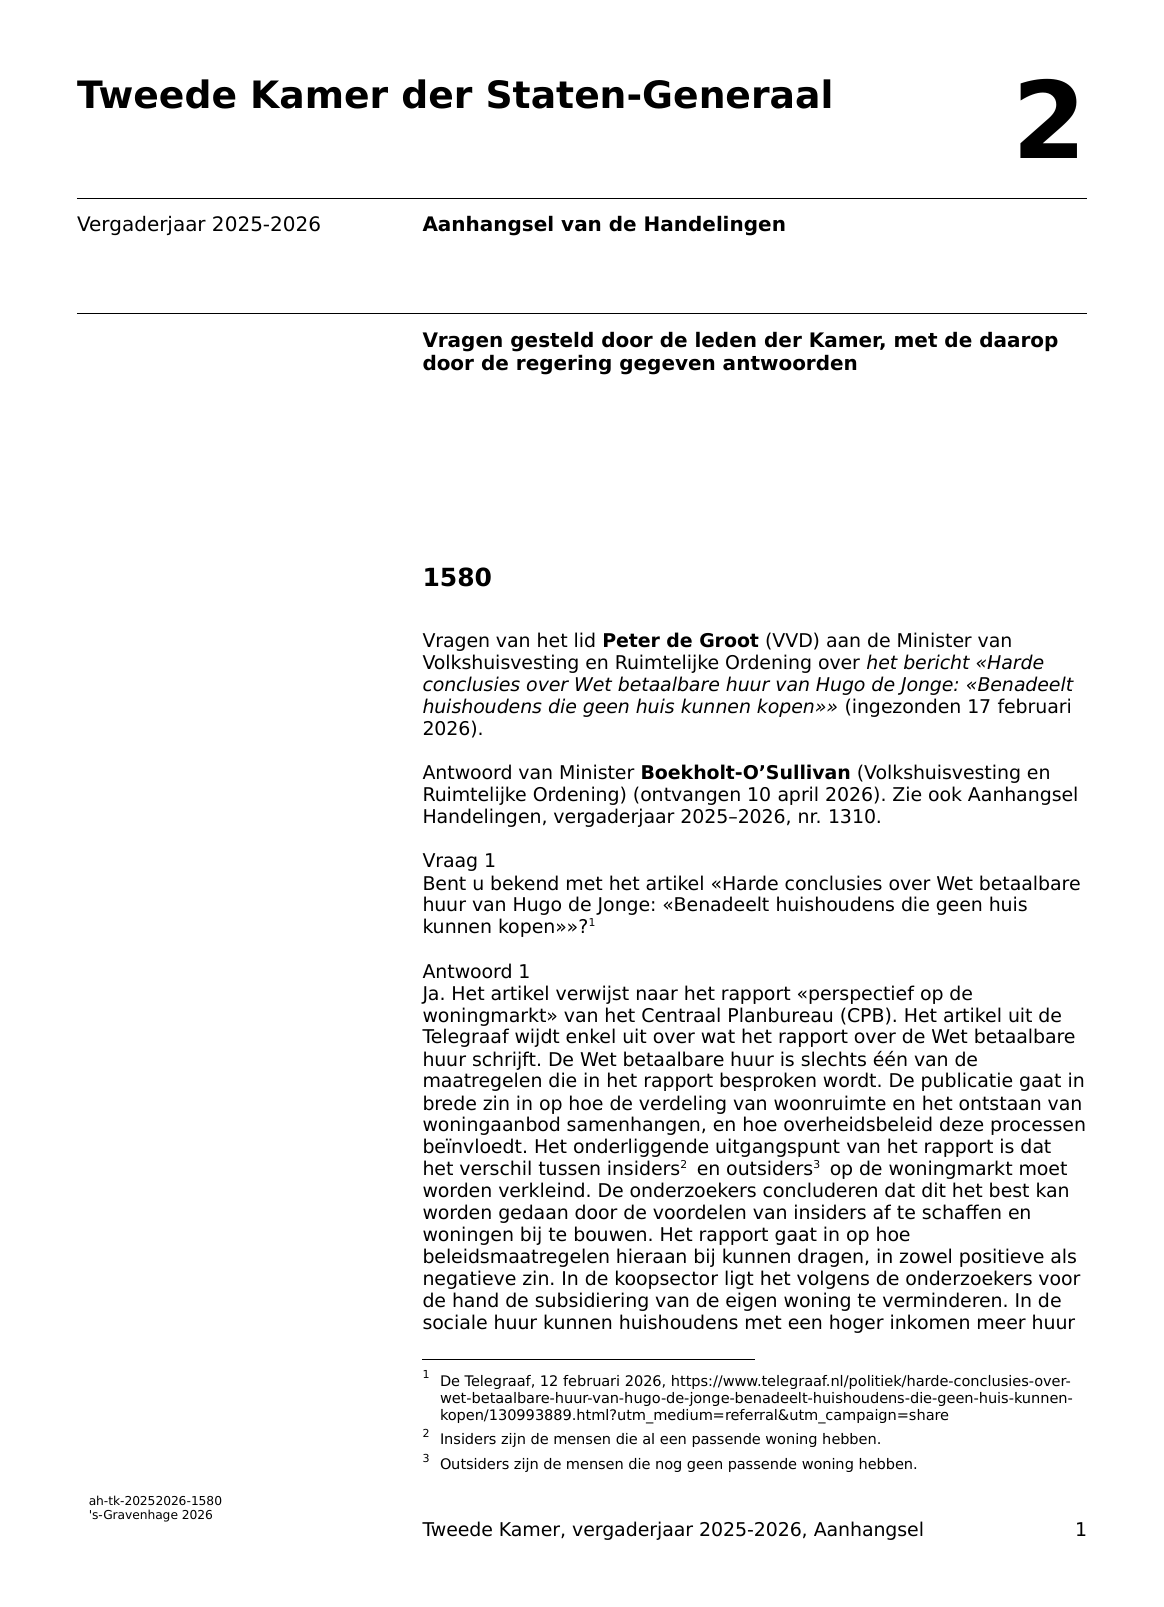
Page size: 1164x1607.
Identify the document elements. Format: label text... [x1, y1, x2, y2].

table_cell Vragen gesteld door de leden der Kamer, met de daarop door de regering gegeven antwoorden [422, 314, 1087, 375]
table_cell Aanhangsel van de Handelingen [422, 199, 1087, 313]
table_cell [77, 314, 422, 375]
text Antwoord van Minister Boekholt-O’Sullivan (Volkshuisvesting en Ruimtelijke Ordening) (ontvangen 10 april 2026). Zie ook Aanhangsel Handelingen, vergaderjaar 2025–2026, nr. 1310. [422, 762, 1087, 828]
text Outsiders zijn de mensen die nog geen passende woning hebben. [422, 1452, 1087, 1474]
text ah-tk-20252026-1580 [88, 1494, 323, 1508]
table_header Tweede Kamer der Staten-Generaal [77, 59, 886, 198]
table_cell Vergaderjaar 2025-2026 [77, 199, 422, 313]
text 1580 [422, 563, 1087, 592]
text Vraag 1 [422, 850, 1087, 872]
table_header 2 [886, 59, 1087, 198]
text 's-Gravenhage 2026 [88, 1508, 323, 1522]
text Insiders zijn de mensen die al een passende woning hebben. [422, 1427, 1087, 1449]
text De Telegraaf, 12 februari 2026, https://www.telegraaf.nl/politiek/harde-conclusies-over-wet-betaalbare-huur-van-hugo-de-jonge-benadeelt-huishoudens-die-geen-huis-kunnen-kopen/130993889.html?utm_medium=referral&utm_campaign=share [422, 1368, 1087, 1424]
text Ja. Het artikel verwijst naar het rapport «perspectief op de woningmarkt» van het Centraal Planbureau (CPB). Het artikel uit de Telegraaf wijdt enkel uit over wat het rapport over de Wet betaalbare huur schrijft. De Wet betaalbare huur is slechts één van de maatregelen die in het rapport besproken wordt. De publicatie gaat in brede zin in op hoe de verdeling van woonruimte en het ontstaan van woningaanbod samenhangen, en hoe overheidsbeleid deze processen beïnvloedt. Het onderliggende uitgangspunt van het rapport is dat het verschil tussen insiders en outsiders op de woningmarkt moet worden verkleind. De onderzoekers concluderen dat dit het best kan worden gedaan door de voordelen van insiders af te schaffen en woningen bij te bouwen. Het rapport gaat in op hoe beleidsmaatregelen hieraan bij kunnen dragen, in zowel positieve als negatieve zin. In de koopsector ligt het volgens de onderzoekers voor de hand de subsidiering van de eigen woning te verminderen. In de sociale huur kunnen huishoudens met een hoger inkomen meer huur [422, 982, 1087, 1334]
text Vragen van het lid Peter de Groot (VVD) aan de Minister van Volkshuisvesting en Ruimtelijke Ordening over het bericht «Harde conclusies over Wet betaalbare huur van Hugo de Jonge: «Benadeelt huishoudens die geen huis kunnen kopen»» (ingezonden 17 februari 2026). [422, 630, 1087, 740]
text Antwoord 1 [422, 961, 1087, 982]
text Bent u bekend met het artikel «Harde conclusies over Wet betaalbare huur van Hugo de Jonge: «Benadeelt huishoudens die geen huis kunnen kopen»»? [422, 872, 1087, 938]
